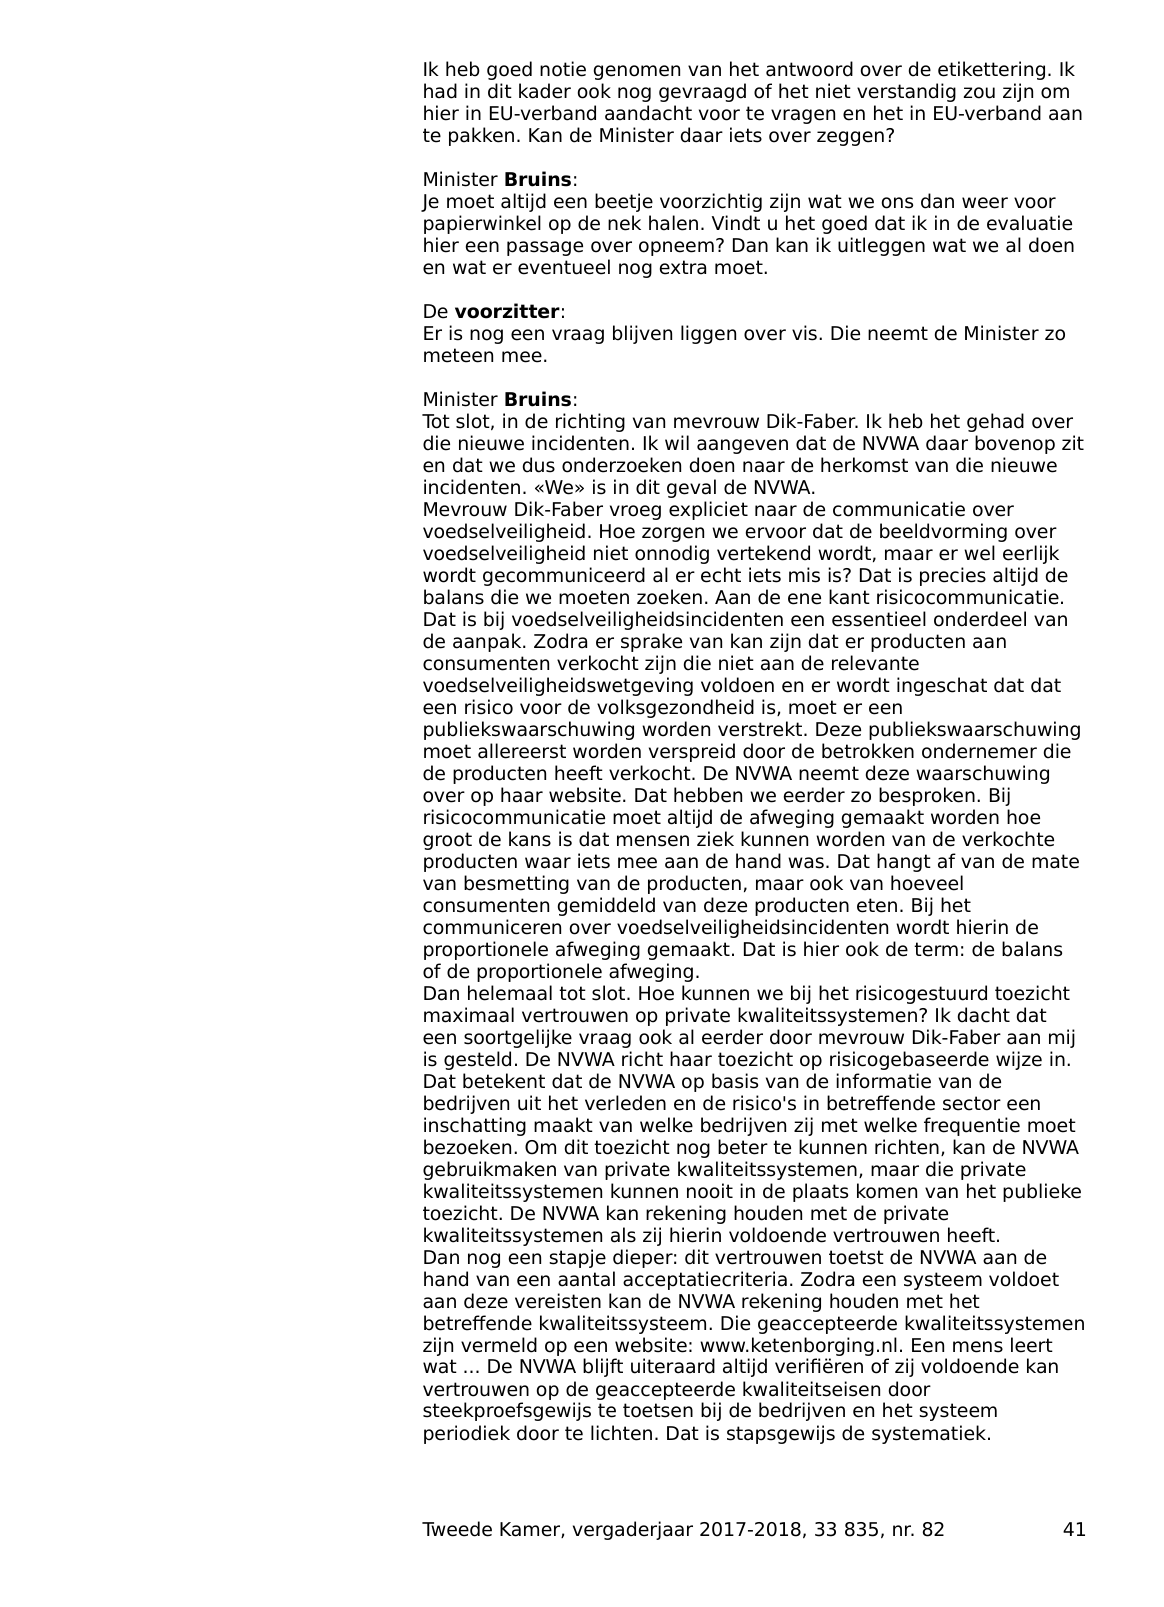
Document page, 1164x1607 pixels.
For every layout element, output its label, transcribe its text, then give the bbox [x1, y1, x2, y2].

text Minister Bruins: [422, 389, 1087, 411]
text Mevrouw Dik-Faber vroeg expliciet naar de communicatie over voedselveiligheid. Hoe zorgen we ervoor dat de beeldvorming over voedselveiligheid niet onnodig vertekend wordt, maar er wel eerlijk wordt gecommuniceerd al er echt iets mis is? Dat is precies altijd de balans die we moeten zoeken. Aan de ene kant risicocommunicatie. Dat is bij voedselveiligheidsincidenten een essentieel onderdeel van de aanpak. Zodra er sprake van kan zijn dat er producten aan consumenten verkocht zijn die niet aan de relevante voedselveiligheidswetgeving voldoen en er wordt ingeschat dat dat een risico voor de volksgezondheid is, moet er een publiekswaarschuwing worden verstrekt. Deze publiekswaarschuwing moet allereerst worden verspreid door de betrokken ondernemer die de producten heeft verkocht. De NVWA neemt deze waarschuwing over op haar website. Dat hebben we eerder zo besproken. Bij risicocommunicatie moet altijd de afweging gemaakt worden hoe groot de kans is dat mensen ziek kunnen worden van de verkochte producten waar iets mee aan de hand was. Dat hangt af van de mate van besmetting van de producten, maar ook van hoeveel consumenten gemiddeld van deze producten eten. Bij het communiceren over voedselveiligheidsincidenten wordt hierin de proportionele afweging gemaakt. Dat is hier ook de term: de balans of de proportionele afweging. [422, 499, 1087, 983]
text Je moet altijd een beetje voorzichtig zijn wat we ons dan weer voor papierwinkel op de nek halen. Vindt u het goed dat ik in de evaluatie hier een passage over opneem? Dan kan ik uitleggen wat we al doen en wat er eventueel nog extra moet. [422, 191, 1087, 279]
text Ik heb goed notie genomen van het antwoord over de etikettering. Ik had in dit kader ook nog gevraagd of het niet verstandig zou zijn om hier in EU-verband aandacht voor te vragen en het in EU-verband aan te pakken. Kan de Minister daar iets over zeggen? [422, 59, 1087, 147]
text De voorzitter: [422, 301, 1087, 323]
text Tot slot, in de richting van mevrouw Dik-Faber. Ik heb het gehad over die nieuwe incidenten. Ik wil aangeven dat de NVWA daar bovenop zit en dat we dus onderzoeken doen naar de herkomst van die nieuwe incidenten. «We» is in dit geval de NVWA. [422, 411, 1087, 499]
text Er is nog een vraag blijven liggen over vis. Die neemt de Minister zo meteen mee. [422, 323, 1087, 367]
text Dan helemaal tot slot. Hoe kunnen we bij het risicogestuurd toezicht maximaal vertrouwen op private kwaliteitssystemen? Ik dacht dat een soortgelijke vraag ook al eerder door mevrouw Dik-Faber aan mij is gesteld. De NVWA richt haar toezicht op risicogebaseerde wijze in. Dat betekent dat de NVWA op basis van de informatie van de bedrijven uit het verleden en de risico's in betreffende sector een inschatting maakt van welke bedrijven zij met welke frequentie moet bezoeken. Om dit toezicht nog beter te kunnen richten, kan de NVWA gebruikmaken van private kwaliteitssystemen, maar die private kwaliteitssystemen kunnen nooit in de plaats komen van het publieke toezicht. De NVWA kan rekening houden met de private kwaliteitssystemen als zij hierin voldoende vertrouwen heeft. [422, 983, 1087, 1247]
text Dan nog een stapje dieper: dit vertrouwen toetst de NVWA aan de hand van een aantal acceptatiecriteria. Zodra een systeem voldoet aan deze vereisten kan de NVWA rekening houden met het betreffende kwaliteitssysteem. Die geaccepteerde kwaliteitssystemen zijn vermeld op een website: www.ketenborging.nl. Een mens leert wat ... De NVWA blijft uiteraard altijd verifiëren of zij voldoende kan vertrouwen op de geaccepteerde kwaliteitseisen door steekproefsgewijs te toetsen bij de bedrijven en het systeem periodiek door te lichten. Dat is stapsgewijs de systematiek. [422, 1247, 1087, 1444]
text Minister Bruins: [422, 169, 1087, 191]
